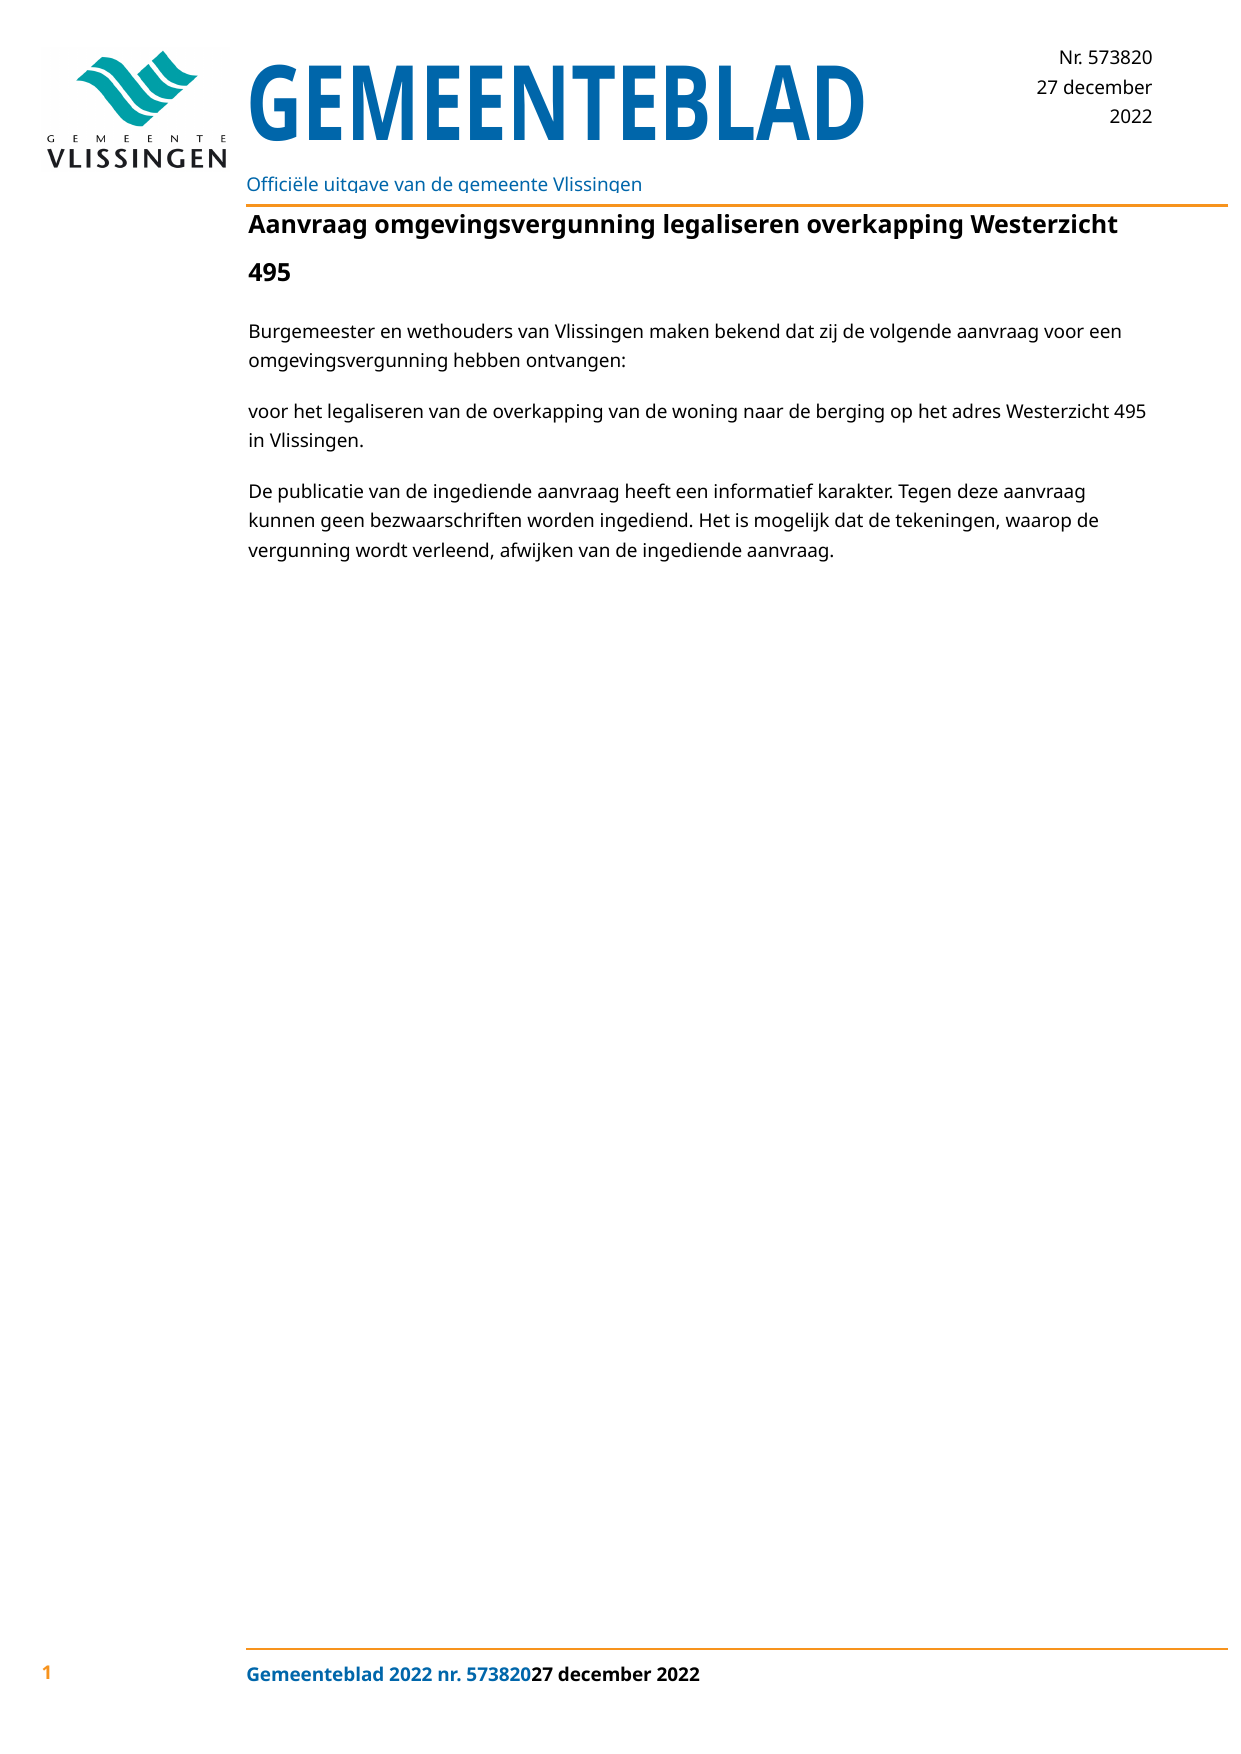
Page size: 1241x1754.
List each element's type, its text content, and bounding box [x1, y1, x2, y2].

text voor het legaliseren van de overkapping van de woning naar de berging op het adres Westerzicht 495 in Vlissingen. [248, 398, 1152, 453]
text De publicatie van de ingediende aanvraag heeft een informatief karakter. Tegen deze aanvraag kunnen geen bezwaarschriften worden ingediend. Het is mogelijk dat de tekeningen, waarop de vergunning wordt verleend, afwijken van de ingediende aanvraag. [248, 478, 1152, 563]
text Aanvraag omgevingsvergunning legaliseren overkapping Westerzicht 495 [248, 207, 1152, 288]
text Burgemeester en wethouders van Vlissingen maken bekend dat zij de volgende aanvraag voor een omgevingsvergunning hebben ontvangen: [248, 318, 1152, 373]
picture [41, 47, 231, 172]
